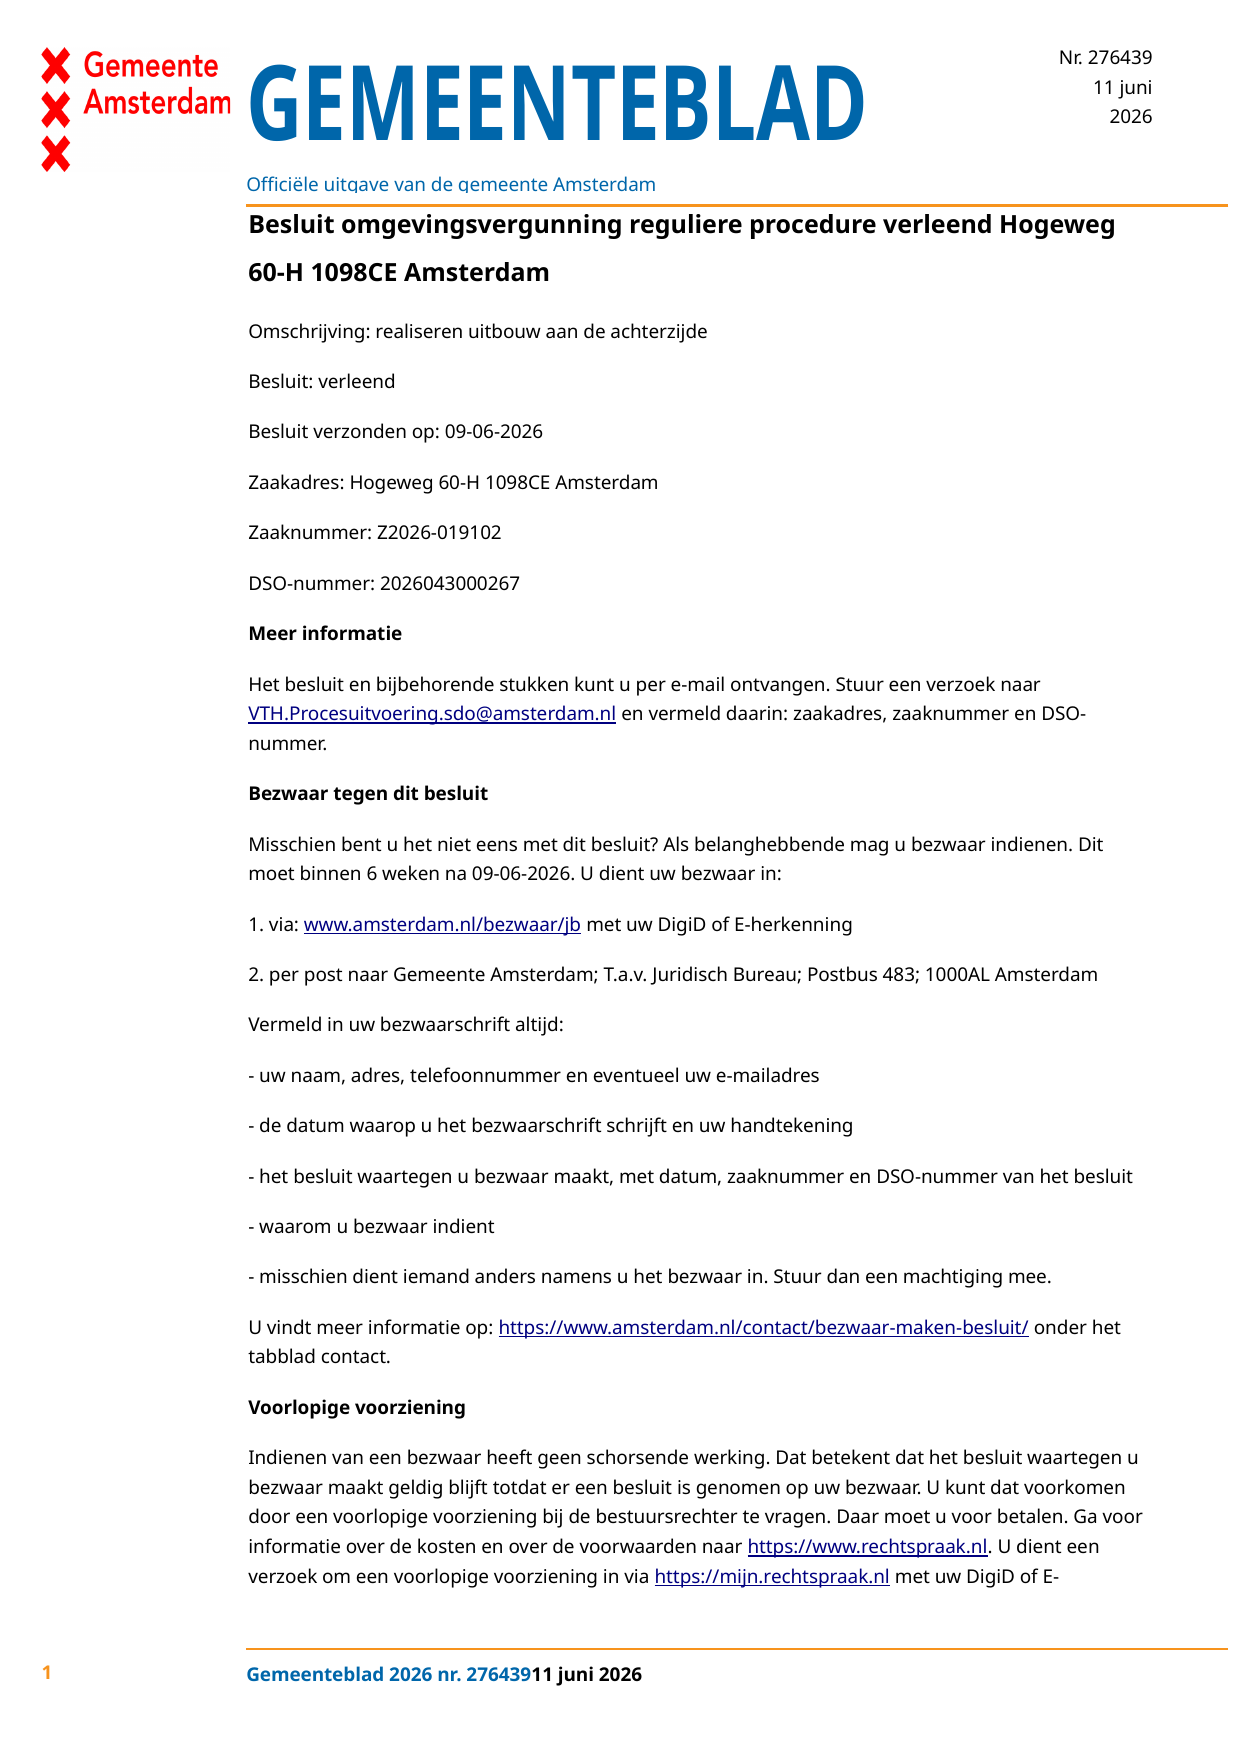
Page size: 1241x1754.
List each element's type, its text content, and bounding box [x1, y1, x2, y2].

text Vermeld in uw bezwaarschrift altijd: [248, 1012, 1152, 1037]
text Omschrijving: realiseren uitbouw aan de achterzijde [248, 318, 1152, 344]
text Zaaknummer: Z2026-019102 [248, 519, 1152, 545]
text Bezwaar tegen dit besluit [248, 780, 1152, 806]
text Besluit: verleend [248, 368, 1152, 394]
text Meer informatie [248, 620, 1152, 646]
text Het besluit en bijbehorende stukken kunt u per e-mail ontvangen. Stuur een verzoek naar VTH.Procesuitvoering.sdo@amsterdam.nl en vermeld daarin: zaakadres, zaaknummer en DSO-nummer. [248, 671, 1152, 756]
text 2. per post naar Gemeente Amsterdam; T.a.v. Juridisch Bureau; Postbus 483; 1000AL Amsterdam [248, 961, 1152, 987]
text Voorlopige voorziening [248, 1394, 1152, 1420]
text Misschien bent u het niet eens met dit besluit? Als belanghebbende mag u bezwaar indienen. Dit moet binnen 6 weken na 09-06-2026. U dient uw bezwaar in: [248, 831, 1152, 886]
text DSO-nummer: 2026043000267 [248, 570, 1152, 596]
text - waarom u bezwaar indient [248, 1213, 1152, 1239]
text Besluit omgevingsvergunning reguliere procedure verleend Hogeweg 60-H 1098CE Amsterdam [248, 207, 1152, 288]
text - misschien dient iemand anders namens u het bezwaar in. Stuur dan een machtiging mee. [248, 1264, 1152, 1289]
text Indienen van een bezwaar heeft geen schorsende werking. Dat betekent dat het besluit waartegen u bezwaar maakt geldig blijft totdat er een besluit is genomen op uw bezwaar. U kunt dat voorkomen door een voorlopige voorziening bij de bestuursrechter te vragen. Daar moet u voor betalen. Ga voor informatie over de kosten en over de voorwaarden naar https://www.rechtspraak.nl. U dient een verzoek om een voorlopige voorziening in via https://mijn.rechtspraak.nl met uw DigiD of E- [248, 1444, 1152, 1589]
text Besluit verzonden op: 09-06-2026 [248, 419, 1152, 444]
picture [41, 47, 231, 172]
text - het besluit waartegen u bezwaar maakt, met datum, zaaknummer en DSO-nummer van het besluit [248, 1163, 1152, 1189]
text Zaakadres: Hogeweg 60-H 1098CE Amsterdam [248, 469, 1152, 495]
text U vindt meer informatie op: https://www.amsterdam.nl/contact/bezwaar-maken-besluit/ onder het tabblad contact. [248, 1314, 1152, 1369]
text 1. via: www.amsterdam.nl/bezwaar/jb met uw DigiD of E-herkenning [248, 911, 1152, 937]
text - de datum waarop u het bezwaarschrift schrijft en uw handtekening [248, 1112, 1152, 1138]
text - uw naam, adres, telefoonnummer en eventueel uw e-mailadres [248, 1062, 1152, 1088]
